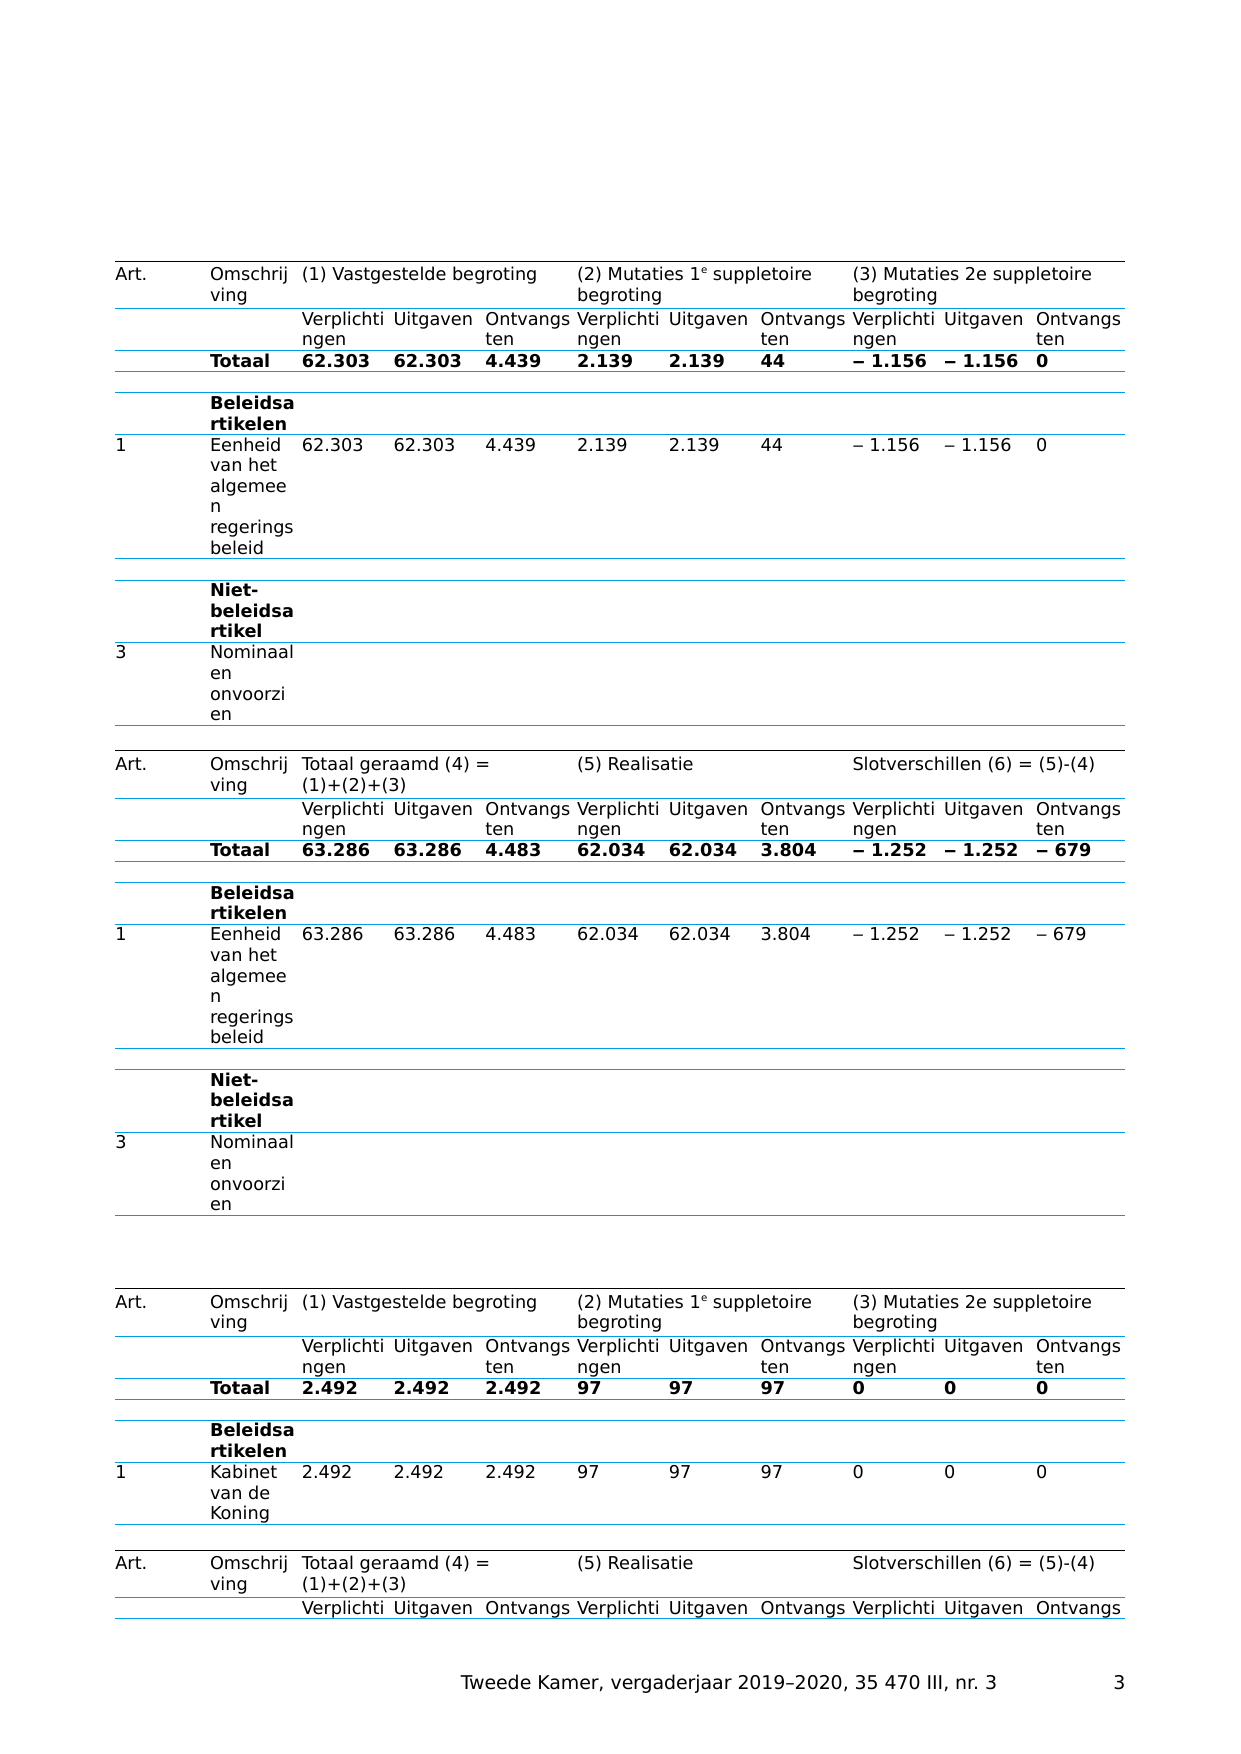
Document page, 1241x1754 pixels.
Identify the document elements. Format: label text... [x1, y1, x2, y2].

table_cell 3 [115, 643, 207, 725]
table_header Slotverschillen (6) = (5)-(4) [849, 1551, 1125, 1597]
table_cell 4.439 [482, 351, 574, 371]
table_cell [115, 372, 207, 392]
table_cell [1033, 1133, 1125, 1215]
table_cell Ontvangs [1033, 1598, 1125, 1618]
table_cell [299, 559, 390, 579]
table_cell 0 [849, 1463, 941, 1524]
table_cell Omschrijving [207, 1289, 299, 1336]
table_cell 4.483 [482, 841, 574, 861]
table_cell [115, 1598, 207, 1618]
table_cell ‒ 679 [1033, 925, 1125, 1048]
table_cell [299, 1133, 390, 1215]
table_cell 62.034 [574, 925, 666, 1048]
table_header Art. [115, 1551, 207, 1597]
table_cell 1 [115, 435, 207, 558]
table_cell ‒ 1.252 [941, 925, 1033, 1048]
table_cell [666, 1400, 757, 1420]
table_cell [941, 1049, 1033, 1069]
table_cell ‒ 679 [1033, 841, 1125, 861]
table_cell 2.139 [574, 435, 666, 558]
table_cell Verplichtingen [299, 309, 390, 350]
table_cell [1033, 393, 1125, 434]
table_cell 0 [941, 1379, 1033, 1399]
table_cell 0 [1033, 1379, 1125, 1399]
table_cell 62.034 [666, 841, 757, 861]
table_cell Kabinet van de Koning [207, 1463, 299, 1524]
table_cell Art. [115, 1289, 207, 1336]
table_cell [574, 883, 666, 924]
table_cell Uitgaven [941, 1337, 1033, 1377]
table_cell [207, 1598, 299, 1618]
table_cell Ontvangs [482, 1598, 574, 1618]
table_cell [849, 1133, 941, 1215]
table_cell [482, 862, 574, 882]
table_cell [390, 643, 482, 725]
table_cell 2.492 [299, 1463, 390, 1524]
table_cell [299, 862, 390, 882]
table_cell [758, 883, 849, 924]
table_cell Ontvangsten [482, 309, 574, 350]
table_cell [1033, 862, 1125, 882]
table_cell [574, 643, 666, 725]
table_cell [299, 1400, 390, 1420]
table_cell [115, 1049, 207, 1069]
table_cell 63.286 [299, 841, 390, 861]
table_cell 3.804 [758, 925, 849, 1048]
table_cell [1033, 883, 1125, 924]
table_cell Ontvangsten [482, 1337, 574, 1377]
table_cell [390, 1421, 482, 1462]
table_cell [482, 1049, 574, 1069]
table_cell (3) Mutaties 2e suppletoire begroting [849, 262, 1125, 308]
table_cell [574, 1421, 666, 1462]
table_cell [207, 309, 299, 350]
table_cell [849, 643, 941, 725]
table_cell 0 [941, 1463, 1033, 1524]
table_cell [390, 883, 482, 924]
table_header Art. [115, 751, 207, 798]
table_cell [758, 1049, 849, 1069]
table_cell Beleidsartikelen [207, 1421, 299, 1462]
table_cell 97 [758, 1379, 849, 1399]
table_cell [758, 1070, 849, 1132]
table_cell 2.139 [666, 351, 757, 371]
table_cell [207, 372, 299, 392]
table_cell [574, 862, 666, 882]
table_cell Ontvangsten [1033, 1337, 1125, 1377]
table_cell 62.303 [390, 435, 482, 558]
table_cell Art. [115, 262, 207, 308]
table_cell Verplichtingen [849, 309, 941, 350]
table_cell 44 [758, 351, 849, 371]
table_cell ‒ 1.156 [849, 351, 941, 371]
table_cell [115, 1337, 207, 1377]
table_cell ‒ 1.156 [941, 351, 1033, 371]
table_cell [482, 372, 574, 392]
table_cell ‒ 1.156 [941, 435, 1033, 558]
table_cell [574, 1070, 666, 1132]
table_cell [758, 1133, 849, 1215]
table_cell 63.286 [390, 925, 482, 1048]
table_cell [207, 559, 299, 579]
table_header (5) Realisatie [574, 751, 849, 798]
table_cell [115, 351, 207, 371]
table_cell Uitgaven [390, 1598, 482, 1618]
table_cell [1033, 1070, 1125, 1132]
table_cell [666, 1133, 757, 1215]
table_cell [390, 1400, 482, 1420]
table_cell [941, 643, 1033, 725]
table_cell [115, 862, 207, 882]
table_cell [666, 581, 757, 642]
table_cell [207, 862, 299, 882]
table_cell 44 [758, 435, 849, 558]
table_cell [115, 1400, 207, 1420]
table_cell [1033, 1400, 1125, 1420]
table_cell 2.492 [299, 1379, 390, 1399]
table_cell [390, 372, 482, 392]
table_cell Niet-beleidsartikel [207, 1070, 299, 1132]
table_cell [849, 393, 941, 434]
table_cell [482, 1070, 574, 1132]
table_header Omschrijving [207, 751, 299, 798]
table_cell ‒ 1.252 [941, 841, 1033, 861]
table_cell [574, 1400, 666, 1420]
table_cell [115, 883, 207, 924]
table_cell Uitgaven [666, 799, 757, 840]
table_cell [115, 1421, 207, 1462]
table_cell [666, 372, 757, 392]
table_cell 62.303 [299, 351, 390, 371]
table_cell [574, 393, 666, 434]
table_cell [482, 1133, 574, 1215]
table_cell [115, 581, 207, 642]
table_cell Uitgaven [666, 1337, 757, 1377]
table_cell Nominaal en onvoorzien [207, 1133, 299, 1215]
table_cell [941, 883, 1033, 924]
table_header (5) Realisatie [574, 1551, 849, 1597]
table_cell [941, 559, 1033, 579]
table_cell Verplichtingen [299, 1337, 390, 1377]
table_cell [849, 1070, 941, 1132]
table_cell Beleidsartikelen [207, 393, 299, 434]
table_cell [849, 559, 941, 579]
table_cell [758, 1400, 849, 1420]
table_cell Uitgaven [941, 799, 1033, 840]
table_cell Uitgaven [941, 1598, 1033, 1618]
table_cell (3) Mutaties 2e suppletoire begroting [849, 1289, 1125, 1336]
table_cell [666, 1049, 757, 1069]
table_cell Uitgaven [941, 309, 1033, 350]
table_cell [1033, 559, 1125, 579]
table_cell 4.483 [482, 925, 574, 1048]
table_cell 2.139 [666, 435, 757, 558]
table_header Omschrijving [207, 1551, 299, 1597]
table_cell Verplichtingen [849, 1337, 941, 1377]
table_cell 63.286 [390, 841, 482, 861]
table_cell Verplichti [574, 1598, 666, 1618]
table_cell [758, 559, 849, 579]
table_cell 2.492 [482, 1379, 574, 1399]
table_cell [1033, 1049, 1125, 1069]
table_header Slotverschillen (6) = (5)-(4) [849, 751, 1125, 798]
table_cell 0 [849, 1379, 941, 1399]
table_header Totaal geraamd (4) = (1)+(2)+(3) [299, 751, 574, 798]
table_cell (1) Vastgestelde begroting [299, 262, 574, 308]
table_cell Ontvangs [758, 1598, 849, 1618]
table_cell [482, 393, 574, 434]
table_cell [299, 372, 390, 392]
table_cell [207, 1049, 299, 1069]
table_cell [941, 1421, 1033, 1462]
table_cell [666, 393, 757, 434]
table_cell [849, 1049, 941, 1069]
table_cell 0 [1033, 351, 1125, 371]
table_cell [299, 393, 390, 434]
table_cell Eenheid van het algemeen regeringsbeleid [207, 435, 299, 558]
table_cell [299, 1049, 390, 1069]
table_cell Uitgaven [666, 309, 757, 350]
table_cell [574, 372, 666, 392]
table_cell Totaal [207, 1379, 299, 1399]
table_cell [115, 1379, 207, 1399]
table_cell [482, 1421, 574, 1462]
table_cell [941, 862, 1033, 882]
table_cell [482, 1400, 574, 1420]
table_cell 2.492 [390, 1463, 482, 1524]
table_cell [299, 1421, 390, 1462]
table_cell [390, 393, 482, 434]
table_cell [941, 581, 1033, 642]
table_cell [849, 581, 941, 642]
table_cell Uitgaven [390, 309, 482, 350]
table_cell [299, 643, 390, 725]
table_cell Nominaal en onvoorzien [207, 643, 299, 725]
table_cell [758, 1421, 849, 1462]
table_cell 3 [115, 1133, 207, 1215]
table_cell [115, 1070, 207, 1132]
table_cell Verplichtingen [574, 799, 666, 840]
table_cell [482, 581, 574, 642]
table_cell 2.492 [482, 1463, 574, 1524]
table_cell Totaal [207, 841, 299, 861]
table_cell [299, 1070, 390, 1132]
table_cell (2) Mutaties 1e suppletoire begroting [574, 1289, 849, 1336]
table_cell [115, 393, 207, 434]
table_cell 1 [115, 1463, 207, 1524]
table_cell [207, 1337, 299, 1377]
table_cell Omschrijving [207, 262, 299, 308]
table_cell 97 [758, 1463, 849, 1524]
table_cell [758, 643, 849, 725]
table_cell [390, 1133, 482, 1215]
table_cell [941, 1070, 1033, 1132]
table_cell 3.804 [758, 841, 849, 861]
table_cell Verplichtingen [574, 309, 666, 350]
table_cell 62.303 [299, 435, 390, 558]
table_cell (2) Mutaties 1e suppletoire begroting [574, 262, 849, 308]
table_cell 63.286 [299, 925, 390, 1048]
table_cell [574, 1133, 666, 1215]
table_cell [1033, 1421, 1125, 1462]
table_cell Totaal [207, 351, 299, 371]
table_cell [849, 1421, 941, 1462]
table_header Totaal geraamd (4) = (1)+(2)+(3) [299, 1551, 574, 1597]
table_cell [666, 883, 757, 924]
table_cell [115, 841, 207, 861]
table_cell 97 [574, 1463, 666, 1524]
table_cell [1033, 581, 1125, 642]
table_cell 97 [574, 1379, 666, 1399]
table_cell [574, 581, 666, 642]
table_cell 1 [115, 925, 207, 1048]
table_cell [666, 1070, 757, 1132]
table_cell [941, 372, 1033, 392]
table_cell [482, 883, 574, 924]
table_cell [390, 559, 482, 579]
table_cell Ontvangsten [1033, 309, 1125, 350]
table_cell [849, 372, 941, 392]
table_cell [482, 559, 574, 579]
table_cell Ontvangsten [482, 799, 574, 840]
table_cell [390, 1049, 482, 1069]
table_cell [1033, 643, 1125, 725]
table_cell ‒ 1.252 [849, 841, 941, 861]
table_cell [941, 1133, 1033, 1215]
table_cell 62.034 [666, 925, 757, 1048]
table_cell [849, 862, 941, 882]
table_cell [574, 1049, 666, 1069]
table_cell Eenheid van het algemeen regeringsbeleid [207, 925, 299, 1048]
table_cell Verplichtingen [574, 1337, 666, 1377]
table_cell [666, 862, 757, 882]
table_cell [849, 1400, 941, 1420]
table_cell Ontvangsten [758, 309, 849, 350]
table_cell [666, 559, 757, 579]
table_cell [390, 862, 482, 882]
table_cell [1033, 372, 1125, 392]
table_header Wijziging van de begrotingsstaat van het Kabinet van de Koning (IIIB) voor het jaar 2019 (Slotwet) (bedragen x € 1.000) [115, 1240, 1125, 1288]
table_cell 62.303 [390, 351, 482, 371]
table_cell 4.439 [482, 435, 574, 558]
table_cell Ontvangsten [758, 1337, 849, 1377]
table_cell [849, 883, 941, 924]
table_cell 62.034 [574, 841, 666, 861]
table_cell [574, 559, 666, 579]
table_cell [758, 393, 849, 434]
table_cell Uitgaven [390, 799, 482, 840]
table_cell Niet-beleidsartikel [207, 581, 299, 642]
table_header Wijziging van de begrotingsstaat van het ministerie van Algemene Zaken (IIIA) voor het jaar 2019 (Slotwet) (bedragen x € 1.000) [115, 213, 1125, 261]
table_cell ‒ 1.156 [849, 435, 941, 558]
table_cell [299, 581, 390, 642]
table_cell [758, 862, 849, 882]
table_cell 0 [1033, 435, 1125, 558]
table_cell [115, 799, 207, 840]
table_cell Verplichtingen [849, 799, 941, 840]
table_cell [666, 643, 757, 725]
table_cell [482, 643, 574, 725]
table_cell 97 [666, 1463, 757, 1524]
table_cell 2.139 [574, 351, 666, 371]
table_cell [115, 309, 207, 350]
table_cell 0 [1033, 1463, 1125, 1524]
table_cell Verplichti [299, 1598, 390, 1618]
table_cell Ontvangsten [758, 799, 849, 840]
table_cell [758, 372, 849, 392]
table_cell [207, 799, 299, 840]
table_cell Verplichti [849, 1598, 941, 1618]
table_cell 2.492 [390, 1379, 482, 1399]
table_cell [390, 1070, 482, 1132]
table_cell ‒ 1.252 [849, 925, 941, 1048]
table_cell [390, 581, 482, 642]
table_cell (1) Vastgestelde begroting [299, 1289, 574, 1336]
table_cell Uitgaven [666, 1598, 757, 1618]
table_cell [207, 1400, 299, 1420]
table_cell [299, 883, 390, 924]
table_cell Ontvangsten [1033, 799, 1125, 840]
table_cell Beleidsartikelen [207, 883, 299, 924]
table_cell [115, 559, 207, 579]
table_cell [666, 1421, 757, 1462]
table_cell [758, 581, 849, 642]
table_cell 97 [666, 1379, 757, 1399]
table_cell Uitgaven [390, 1337, 482, 1377]
table_cell [941, 393, 1033, 434]
table_cell Verplichtingen [299, 799, 390, 840]
table_cell [941, 1400, 1033, 1420]
